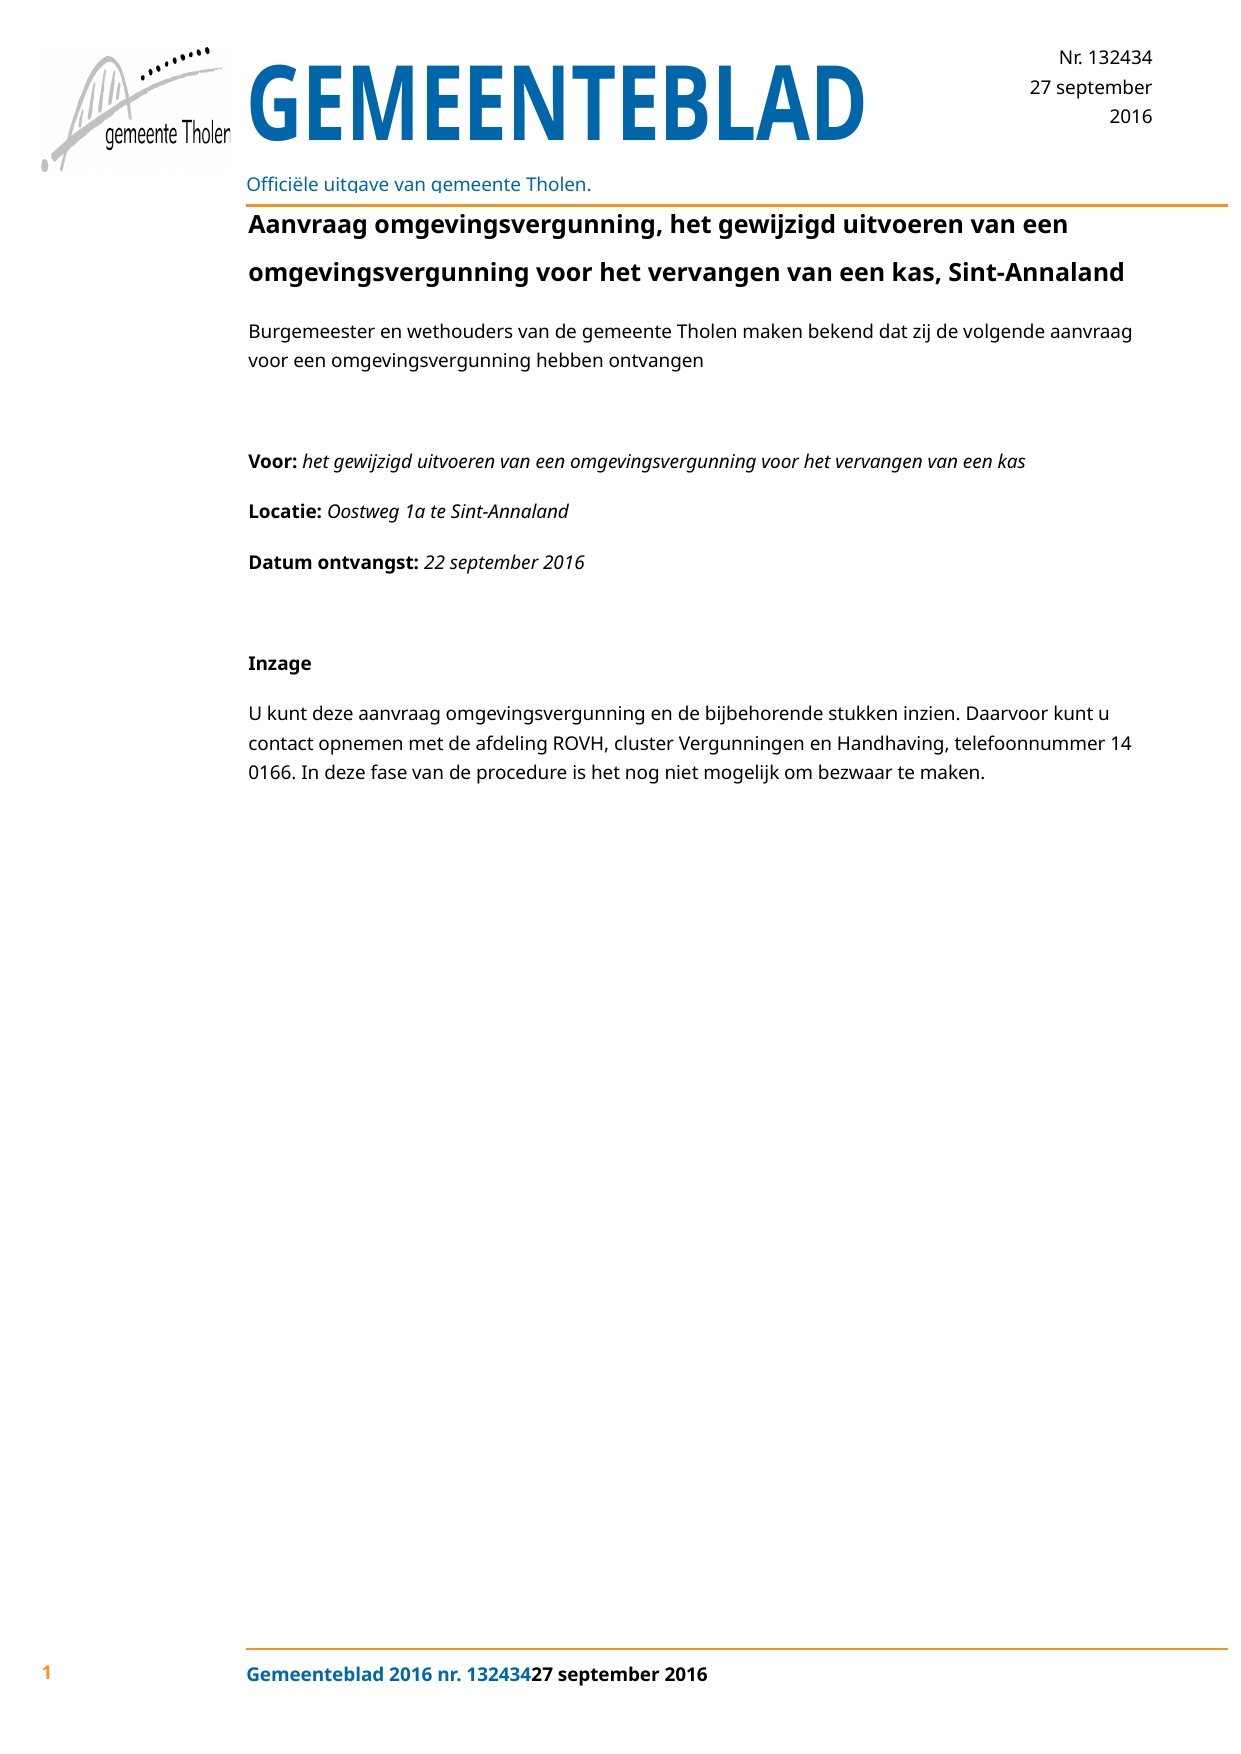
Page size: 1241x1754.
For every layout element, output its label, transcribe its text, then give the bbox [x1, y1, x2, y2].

text Aanvraag omgevingsvergunning, het gewijzigd uitvoeren van een omgevingsvergunning voor het vervangen van een kas, Sint-Annaland [248, 207, 1152, 288]
text Inzage [248, 650, 1152, 676]
picture [41, 47, 231, 172]
text Burgemeester en wethouders van de gemeente Tholen maken bekend dat zij de volgende aanvraag voor een omgevingsvergunning hebben ontvangen [248, 318, 1152, 373]
text Voor: het gewijzigd uitvoeren van een omgevingsvergunning voor het vervangen van een kas [248, 448, 1152, 474]
text Locatie: Oostweg 1a te Sint-Annaland [248, 499, 1152, 524]
text Datum ontvangst: 22 september 2016 [248, 549, 1152, 575]
text U kunt deze aanvraag omgevingsvergunning en de bijbehorende stukken inzien. Daarvoor kunt u contact opnemen met de afdeling ROVH, cluster Vergunningen en Handhaving, telefoonnummer 14 0166. In deze fase van de procedure is het nog niet mogelijk om bezwaar te maken. [248, 700, 1152, 785]
